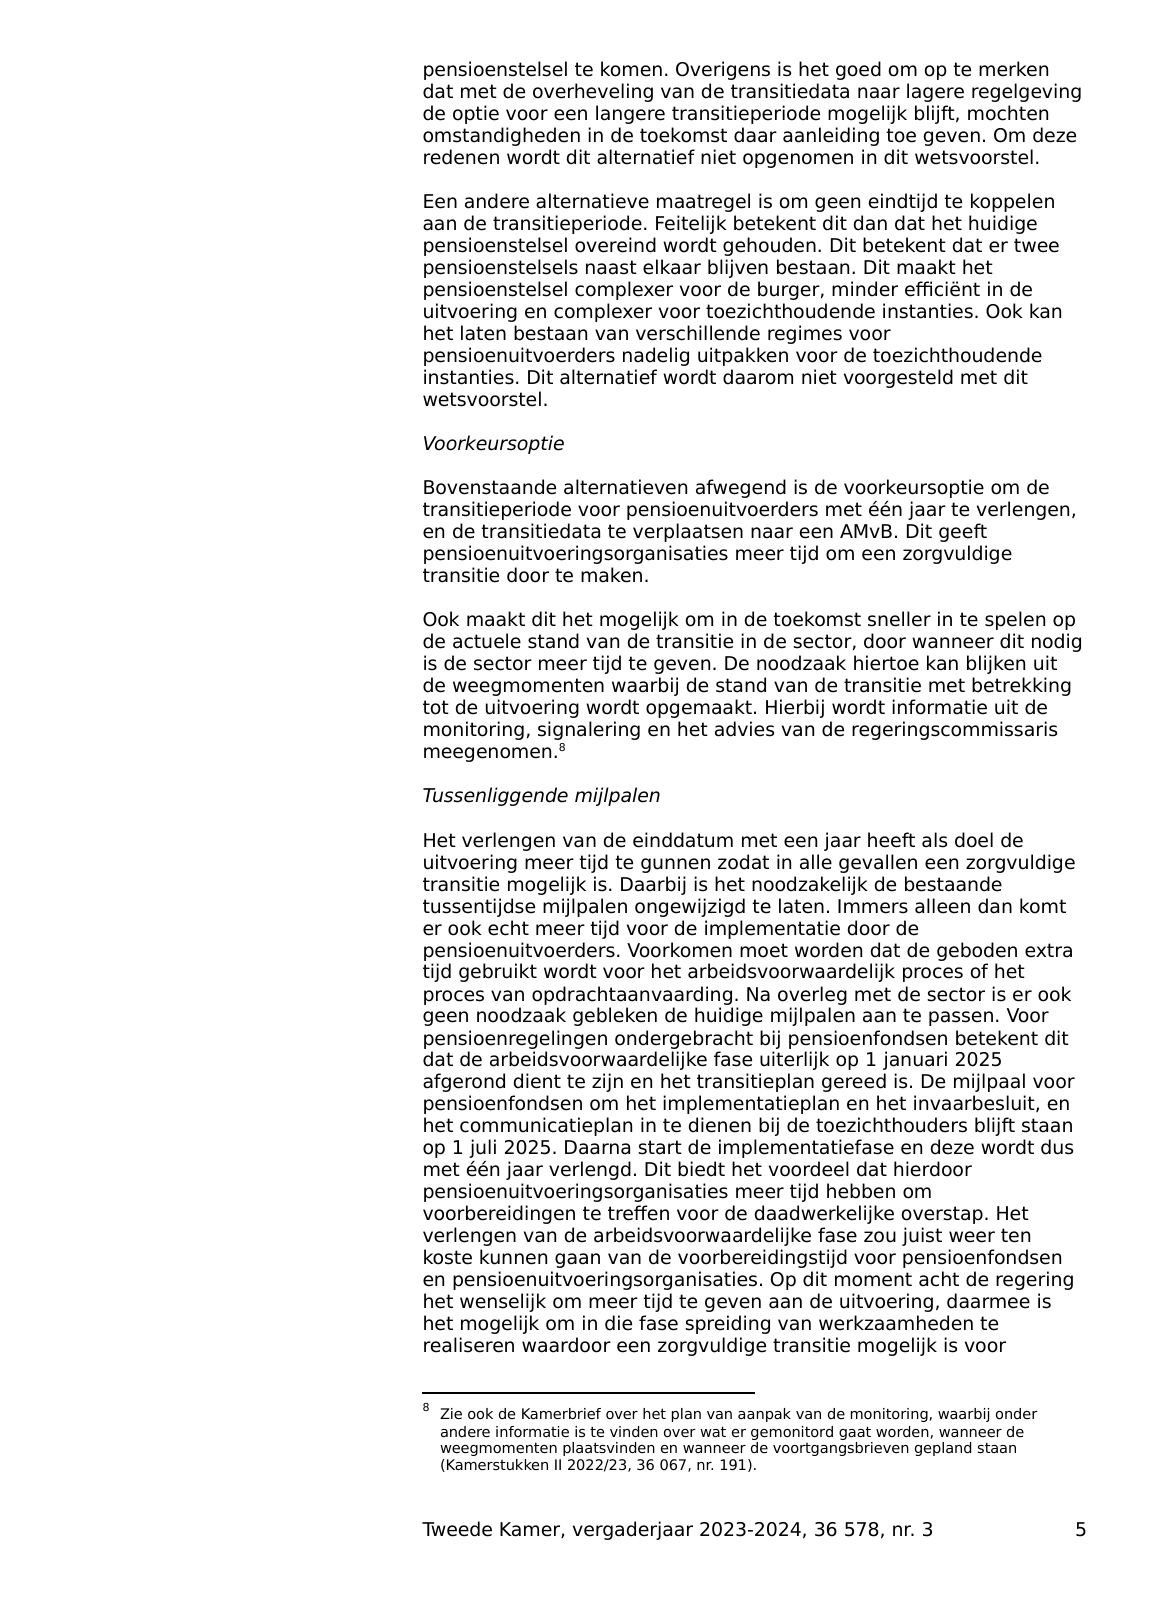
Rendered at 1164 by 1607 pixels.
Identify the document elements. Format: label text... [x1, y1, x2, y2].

subtitle Voorkeursoptie [422, 433, 1087, 455]
text Een andere alternatieve maatregel is om geen eindtijd te koppelen aan de transitieperiode. Feitelijk betekent dit dan dat het huidige pensioenstelsel overeind wordt gehouden. Dit betekent dat er twee pensioenstelsels naast elkaar blijven bestaan. Dit maakt het pensioenstelsel complexer voor de burger, minder efficiënt in de uitvoering en complexer voor toezichthoudende instanties. Ook kan het laten bestaan van verschillende regimes voor pensioenuitvoerders nadelig uitpakken voor de toezichthoudende instanties. Dit alternatief wordt daarom niet voorgesteld met dit wetsvoorstel. [422, 191, 1087, 411]
subtitle Tussenliggende mijlpalen [422, 785, 1087, 807]
text pensioenstelsel te komen. Overigens is het goed om op te merken dat met de overheveling van de transitiedata naar lagere regelgeving de optie voor een langere transitieperiode mogelijk blijft, mochten omstandigheden in de toekomst daar aanleiding toe geven. Om deze redenen wordt dit alternatief niet opgenomen in dit wetsvoorstel. [422, 59, 1087, 169]
text Bovenstaande alternatieven afwegend is de voorkeursoptie om de transitieperiode voor pensioenuitvoerders met één jaar te verlengen, en de transitiedata te verplaatsen naar een AMvB. Dit geeft pensioenuitvoeringsorganisaties meer tijd om een zorgvuldige transitie door te maken. [422, 477, 1087, 587]
text Het verlengen van de einddatum met een jaar heeft als doel de uitvoering meer tijd te gunnen zodat in alle gevallen een zorgvuldige transitie mogelijk is. Daarbij is het noodzakelijk de bestaande tussentijdse mijlpalen ongewijzigd te laten. Immers alleen dan komt er ook echt meer tijd voor de implementatie door de pensioenuitvoerders. Voorkomen moet worden dat de geboden extra tijd gebruikt wordt voor het arbeidsvoorwaardelijk proces of het proces van opdrachtaanvaarding. Na overleg met de sector is er ook geen noodzaak gebleken de huidige mijlpalen aan te passen. Voor pensioenregelingen ondergebracht bij pensioenfondsen betekent dit dat de arbeidsvoorwaardelijke fase uiterlijk op 1 januari 2025 afgerond dient te zijn en het transitieplan gereed is. De mijlpaal voor pensioenfondsen om het implementatieplan en het invaarbesluit, en het communicatieplan in te dienen bij de toezichthouders blijft staan op 1 juli 2025. Daarna start de implementatiefase en deze wordt dus met één jaar verlengd. Dit biedt het voordeel dat hierdoor pensioenuitvoeringsorganisaties meer tijd hebben om voorbereidingen te treffen voor de daadwerkelijke overstap. Het verlengen van de arbeidsvoorwaardelijke fase zou juist weer ten koste kunnen gaan van de voorbereidingstijd voor pensioenfondsen en pensioenuitvoeringsorganisaties. Op dit moment acht de regering het wenselijk om meer tijd te geven aan de uitvoering, daarmee is het mogelijk om in die fase spreiding van werkzaamheden te realiseren waardoor een zorgvuldige transitie mogelijk is voor [422, 829, 1087, 1357]
text Zie ook de Kamerbrief over het plan van aanpak van de monitoring, waarbij onder andere informatie is te vinden over wat er gemonitord gaat worden, wanneer de weegmomenten plaatsvinden en wanneer de voortgangsbrieven gepland staan (Kamerstukken II 2022/23, 36 067, nr. 191). [422, 1402, 1087, 1474]
text Ook maakt dit het mogelijk om in de toekomst sneller in te spelen op de actuele stand van de transitie in de sector, door wanneer dit nodig is de sector meer tijd te geven. De noodzaak hiertoe kan blijken uit de weegmomenten waarbij de stand van de transitie met betrekking tot de uitvoering wordt opgemaakt. Hierbij wordt informatie uit de monitoring, signalering en het advies van de regeringscommissaris meegenomen. [422, 609, 1087, 763]
